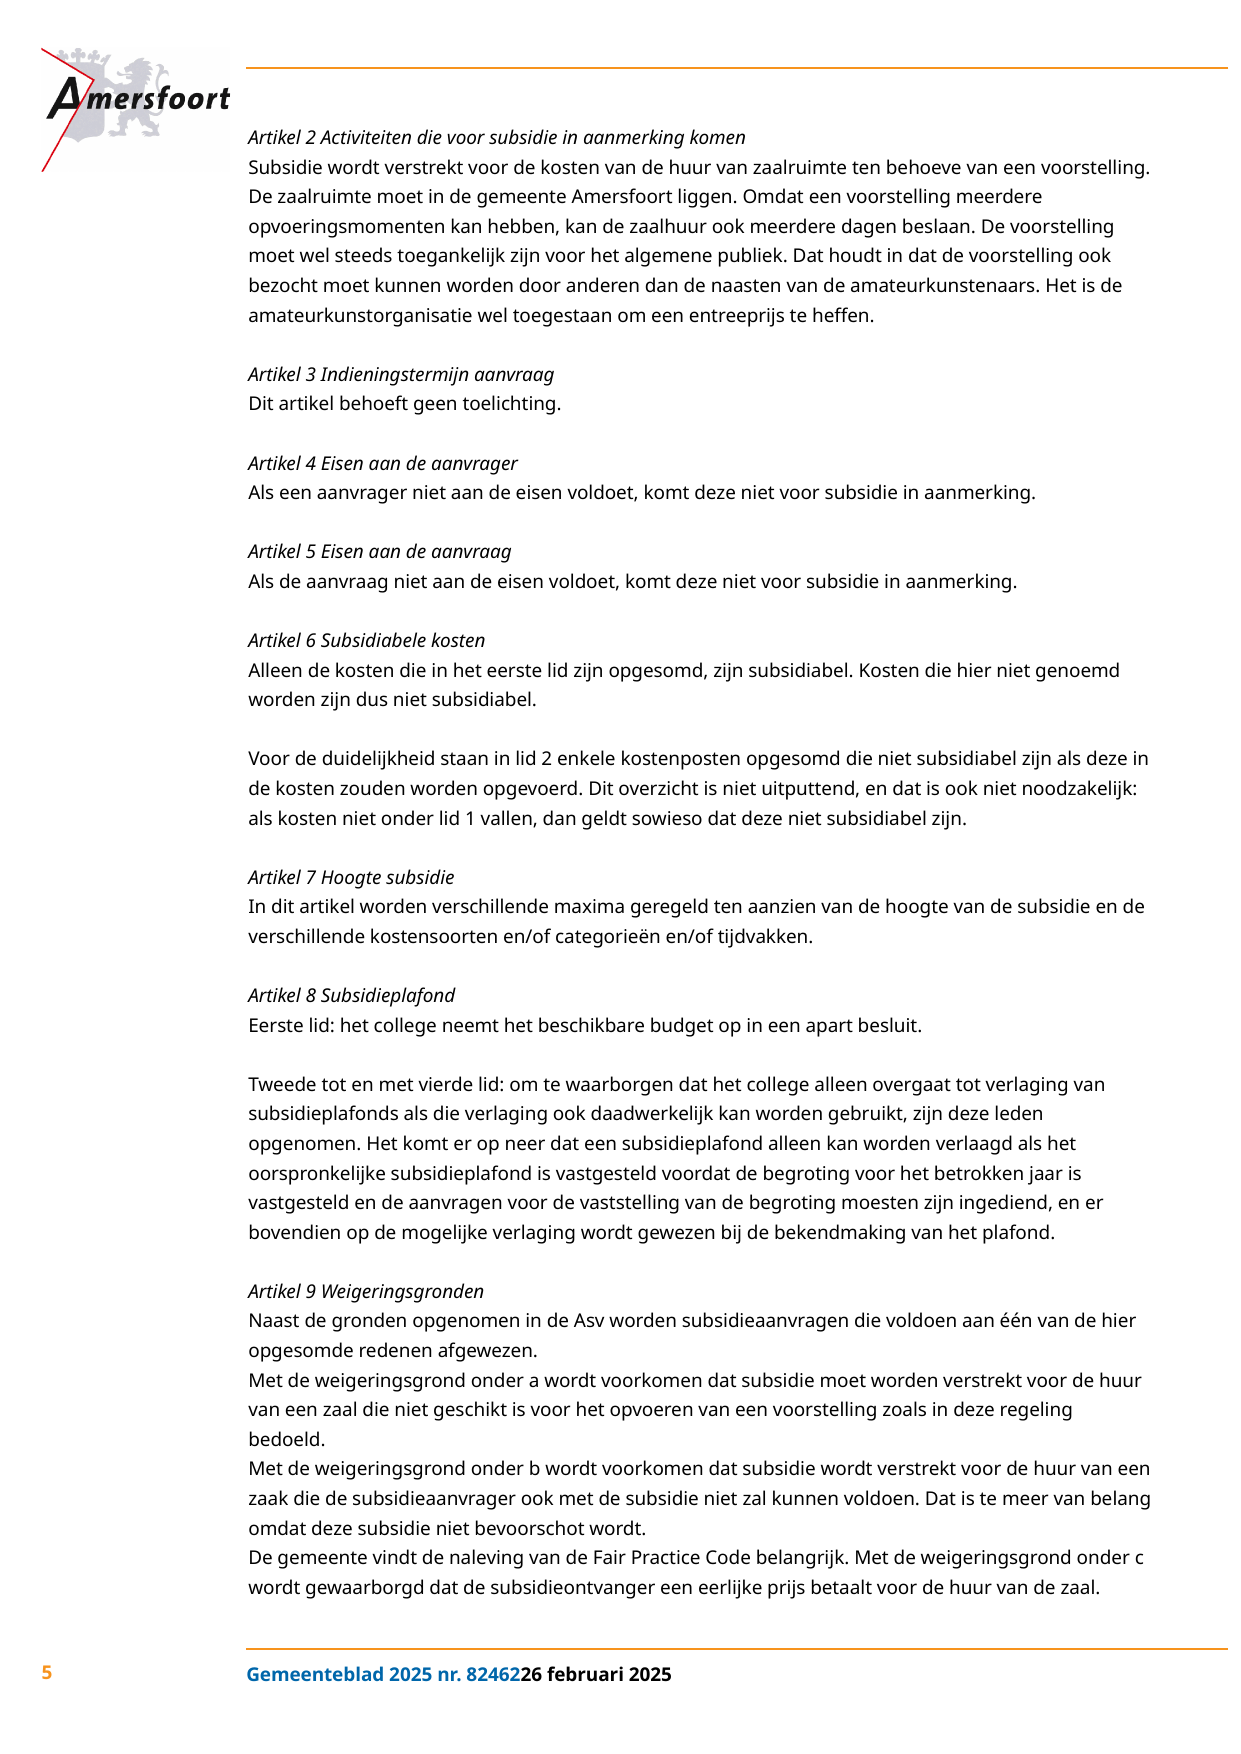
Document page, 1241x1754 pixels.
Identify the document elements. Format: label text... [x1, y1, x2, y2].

text Met de weigeringsgrond onder b wordt voorkomen dat subsidie wordt verstrekt voor de huur van een zaak die de subsidieaanvrager ook met de subsidie niet zal kunnen voldoen. Dat is te meer van belang omdat deze subsidie niet bevoorschot wordt. [248, 1456, 1152, 1541]
text Alleen de kosten die in het eerste lid zijn opgesomd, zijn subsidiabel. Kosten die hier niet genoemd worden zijn dus niet subsidiabel. [248, 657, 1152, 712]
text Artikel 4 Eisen aan de aanvrager [248, 450, 1152, 476]
text Met de weigeringsgrond onder a wordt voorkomen dat subsidie moet worden verstrekt voor de huur van een zaal die niet geschikt is voor het opvoeren van een voorstelling zoals in deze regeling bedoeld. [248, 1367, 1152, 1452]
text Subsidie wordt verstrekt voor de kosten van de huur van zaalruimte ten behoeve van een voorstelling. De zaalruimte moet in de gemeente Amersfoort liggen. Omdat een voorstelling meerdere opvoeringsmomenten kan hebben, kan de zaalhuur ook meerdere dagen beslaan. De voorstelling moet wel steeds toegankelijk zijn voor het algemene publiek. Dat houdt in dat de voorstelling ook bezocht moet kunnen worden door anderen dan de naasten van de amateurkunstenaars. Het is de amateurkunstorganisatie wel toegestaan om een entreeprijs te heffen. [248, 154, 1152, 328]
text Artikel 5 Eisen aan de aanvraag [248, 538, 1152, 564]
text Naast de gronden opgenomen in de Asv worden subsidieaanvragen die voldoen aan één van de hier opgesomde redenen afgewezen. [248, 1308, 1152, 1363]
text Als een aanvrager niet aan de eisen voldoet, komt deze niet voor subsidie in aanmerking. [248, 479, 1152, 505]
text Artikel 2 Activiteiten die voor subsidie in aanmerking komen [248, 124, 1152, 150]
text Artikel 3 Indieningstermijn aanvraag [248, 361, 1152, 387]
text Eerste lid: het college neemt het beschikbare budget op in een apart besluit. [248, 1012, 1152, 1038]
picture [41, 47, 231, 172]
text De gemeente vindt de naleving van de Fair Practice Code belangrijk. Met de weigeringsgrond onder c wordt gewaarborgd dat de subsidieontvanger een eerlijke prijs betaalt voor de huur van de zaal. [248, 1544, 1152, 1600]
text Als de aanvraag niet aan de eisen voldoet, komt deze niet voor subsidie in aanmerking. [248, 568, 1152, 594]
text Artikel 9 Weigeringsgronden [248, 1278, 1152, 1304]
text Artikel 6 Subsidiabele kosten [248, 627, 1152, 653]
text Tweede tot en met vierde lid: om te waarborgen dat het college alleen overgaat tot verlaging van subsidieplafonds als die verlaging ook daadwerkelijk kan worden gebruikt, zijn deze leden opgenomen. Het komt er op neer dat een subsidieplafond alleen kan worden verlaagd als het oorspronkelijke subsidieplafond is vastgesteld voordat de begroting voor het betrokken jaar is vastgesteld en de aanvragen voor de vaststelling van de begroting moesten zijn ingediend, en er bovendien op de mogelijke verlaging wordt gewezen bij de bekendmaking van het plafond. [248, 1071, 1152, 1245]
text Artikel 8 Subsidieplafond [248, 982, 1152, 1008]
text Artikel 7 Hoogte subsidie [248, 864, 1152, 890]
text Dit artikel behoeft geen toelichting. [248, 391, 1152, 416]
text In dit artikel worden verschillende maxima geregeld ten aanzien van de hoogte van de subsidie en de verschillende kostensoorten en/of categorieën en/of tijdvakken. [248, 893, 1152, 949]
text Voor de duidelijkheid staan in lid 2 enkele kostenposten opgesomd die niet subsidiabel zijn als deze in de kosten zouden worden opgevoerd. Dit overzicht is niet uitputtend, en dat is ook niet noodzakelijk: als kosten niet onder lid 1 vallen, dan geldt sowieso dat deze niet subsidiabel zijn. [248, 746, 1152, 831]
